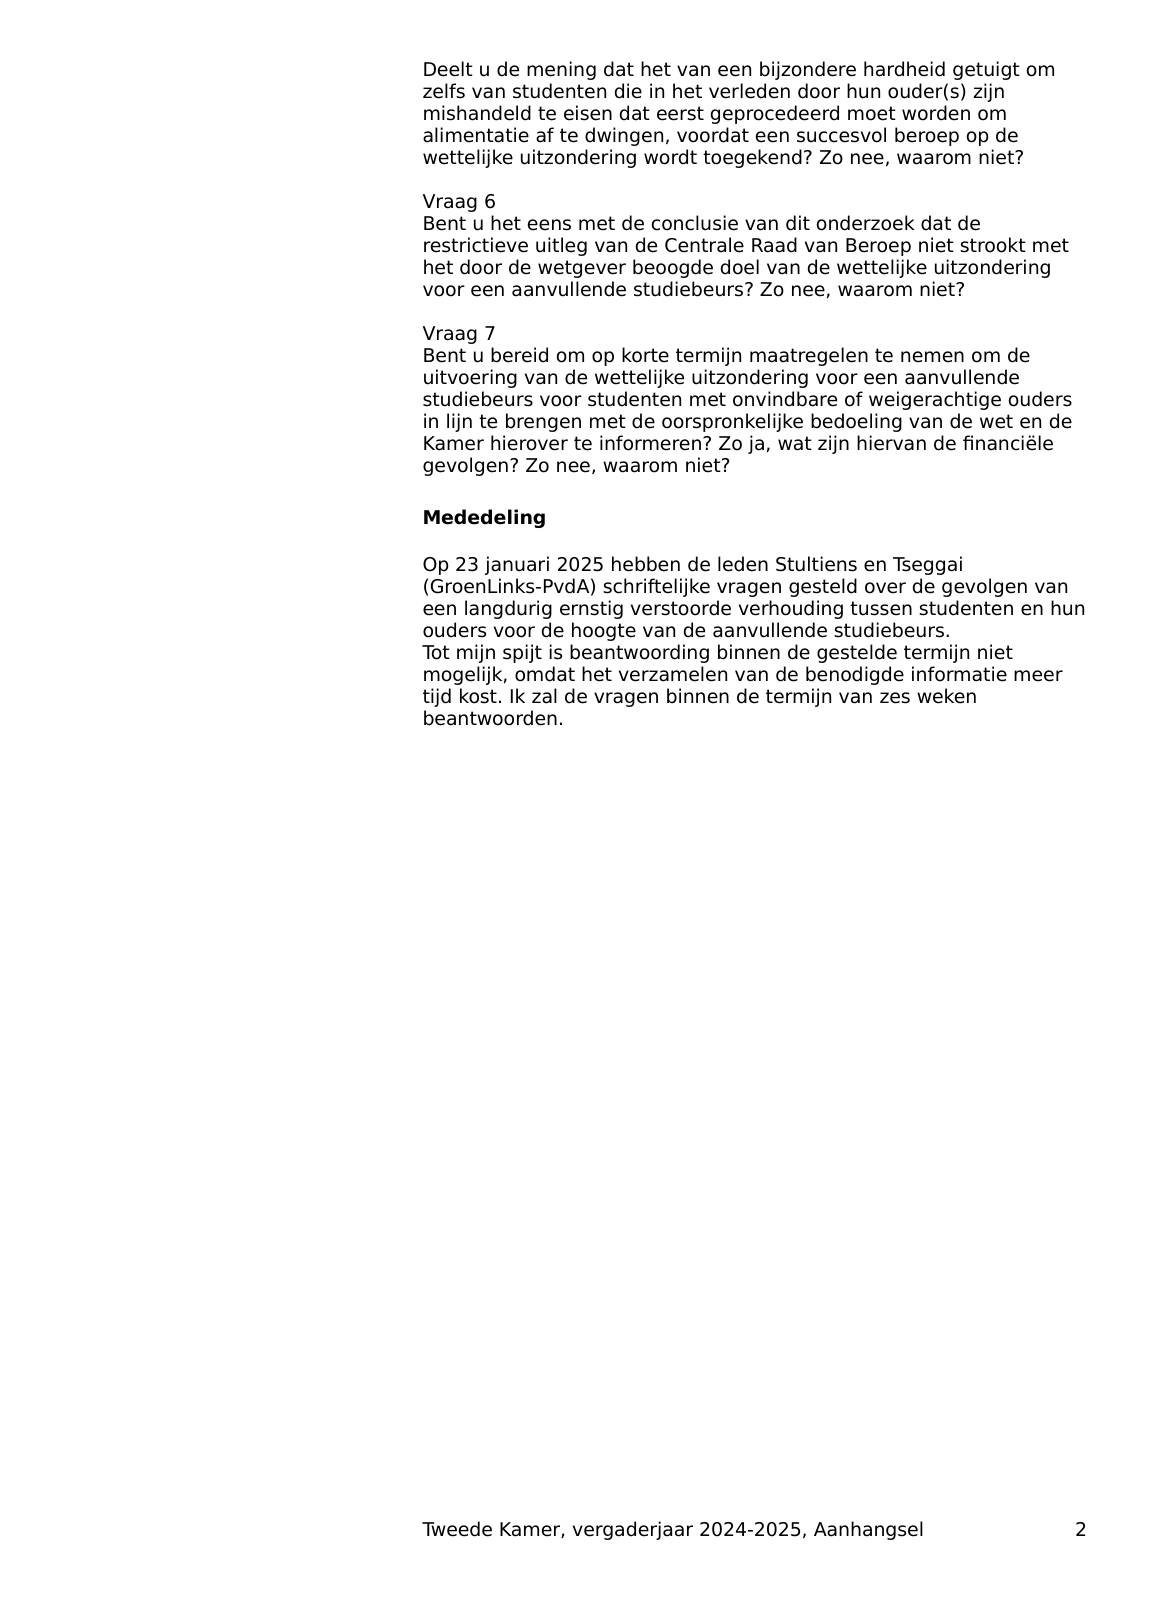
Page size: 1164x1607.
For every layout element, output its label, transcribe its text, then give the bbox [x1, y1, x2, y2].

text Op 23 januari 2025 hebben de leden Stultiens en Tseggai (GroenLinks-PvdA) schriftelijke vragen gesteld over de gevolgen van een langdurig ernstig verstoorde verhouding tussen studenten en hun ouders voor de hoogte van de aanvullende studiebeurs. [422, 554, 1087, 642]
text Deelt u de mening dat het van een bijzondere hardheid getuigt om zelfs van studenten die in het verleden door hun ouder(s) zijn mishandeld te eisen dat eerst geprocedeerd moet worden om alimentatie af te dwingen, voordat een succesvol beroep op de wettelijke uitzondering wordt toegekend? Zo nee, waarom niet? [422, 59, 1087, 169]
text Bent u het eens met de conclusie van dit onderzoek dat de restrictieve uitleg van de Centrale Raad van Beroep niet strookt met het door de wetgever beoogde doel van de wettelijke uitzondering voor een aanvullende studiebeurs? Zo nee, waarom niet? [422, 213, 1087, 301]
text Bent u bereid om op korte termijn maatregelen te nemen om de uitvoering van de wettelijke uitzondering voor een aanvullende studiebeurs voor studenten met onvindbare of weigerachtige ouders in lijn te brengen met de oorspronkelijke bedoeling van de wet en de Kamer hierover te informeren? Zo ja, wat zijn hiervan de financiële gevolgen? Zo nee, waarom niet? [422, 345, 1087, 477]
text Vraag 7 [422, 323, 1087, 345]
text Tot mijn spijt is beantwoording binnen de gestelde termijn niet mogelijk, omdat het verzamelen van de benodigde informatie meer tijd kost. Ik zal de vragen binnen de termijn van zes weken beantwoorden. [422, 642, 1087, 730]
text Vraag 6 [422, 191, 1087, 213]
subtitle Mededeling [422, 507, 1087, 529]
